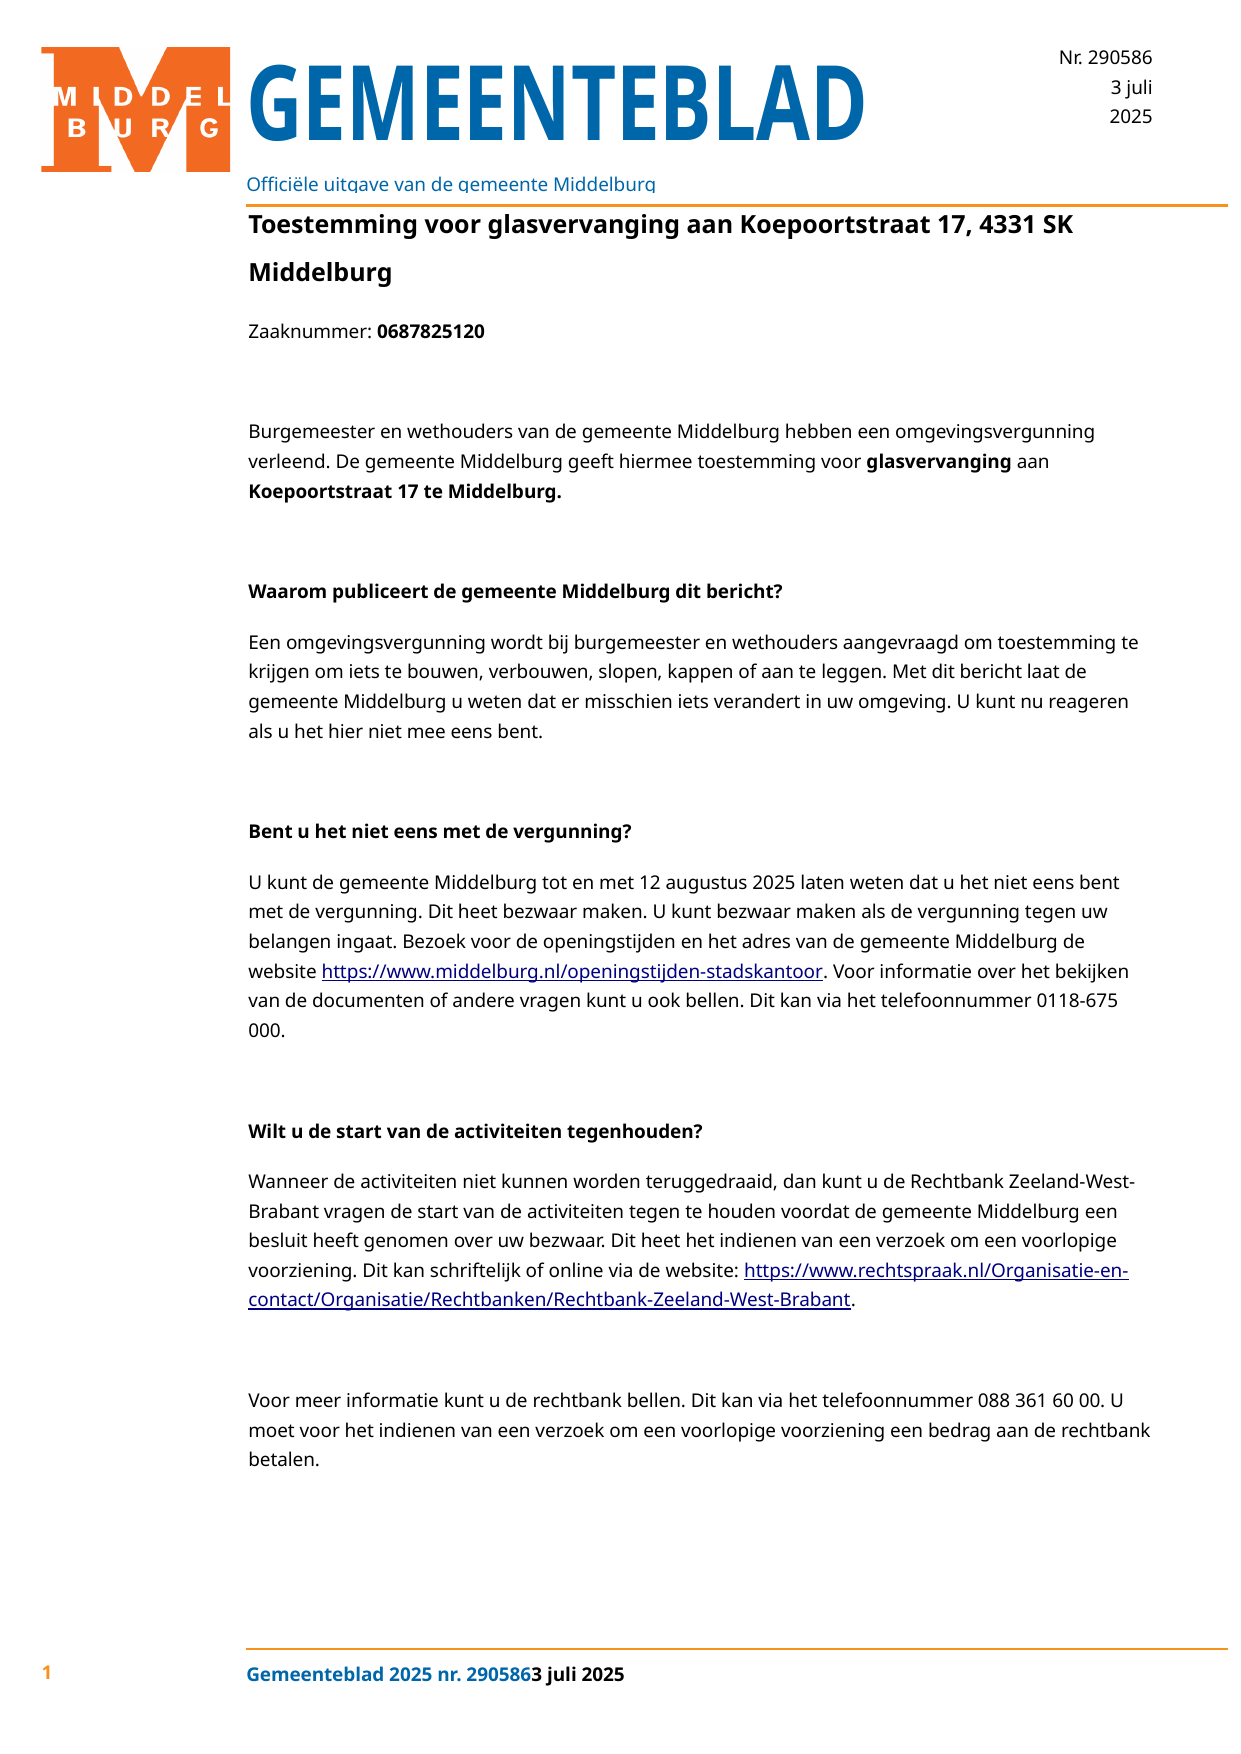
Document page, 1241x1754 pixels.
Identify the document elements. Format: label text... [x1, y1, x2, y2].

text U kunt de gemeente Middelburg tot en met 12 augustus 2025 laten weten dat u het niet eens bent met de vergunning. Dit heet bezwaar maken. U kunt bezwaar maken als de vergunning tegen uw belangen ingaat. Bezoek voor de openingstijden en het adres van de gemeente Middelburg de website https://www.middelburg.nl/openingstijden-stadskantoor. Voor informatie over het bekijken van de documenten of andere vragen kunt u ook bellen. Dit kan via het telefoonnummer 0118-675 000. [248, 869, 1152, 1043]
text Toestemming voor glasvervanging aan Koepoortstraat 17, 4331 SK Middelburg [248, 207, 1152, 288]
text Voor meer informatie kunt u de rechtbank bellen. Dit kan via het telefoonnummer 088 361 60 00. U moet voor het indienen van een verzoek om een voorlopige voorziening een bedrag aan de rechtbank betalen. [248, 1387, 1152, 1472]
text Waarom publiceert de gemeente Middelburg dit bericht? [248, 579, 1152, 604]
text Zaaknummer: 0687825120 [248, 318, 1152, 344]
text Wanneer de activiteiten niet kunnen worden teruggedraaid, dan kunt u de Rechtbank Zeeland-West-Brabant vragen de start van de activiteiten tegen te houden voordat de gemeente Middelburg een besluit heeft genomen over uw bezwaar. Dit heet het indienen van een verzoek om een voorlopige voorziening. Dit kan schriftelijk of online via de website: https://www.rechtspraak.nl/Organisatie-en-contact/Organisatie/Rechtbanken/Rechtbank-Zeeland-West-Brabant. [248, 1168, 1152, 1312]
text Wilt u de start van de activiteiten tegenhouden? [248, 1118, 1152, 1144]
text Burgemeester en wethouders van de gemeente Middelburg hebben een omgevingsvergunning verleend. De gemeente Middelburg geeft hiermee toestemming voor glasvervanging aan Koepoortstraat 17 te Middelburg. [248, 419, 1152, 504]
picture [41, 47, 231, 172]
text Bent u het niet eens met de vergunning? [248, 819, 1152, 844]
text Een omgevingsvergunning wordt bij burgemeester en wethouders aangevraagd om toestemming te krijgen om iets te bouwen, verbouwen, slopen, kappen of aan te leggen. Met dit bericht laat de gemeente Middelburg u weten dat er misschien iets verandert in uw omgeving. U kunt nu reageren als u het hier niet mee eens bent. [248, 629, 1152, 744]
